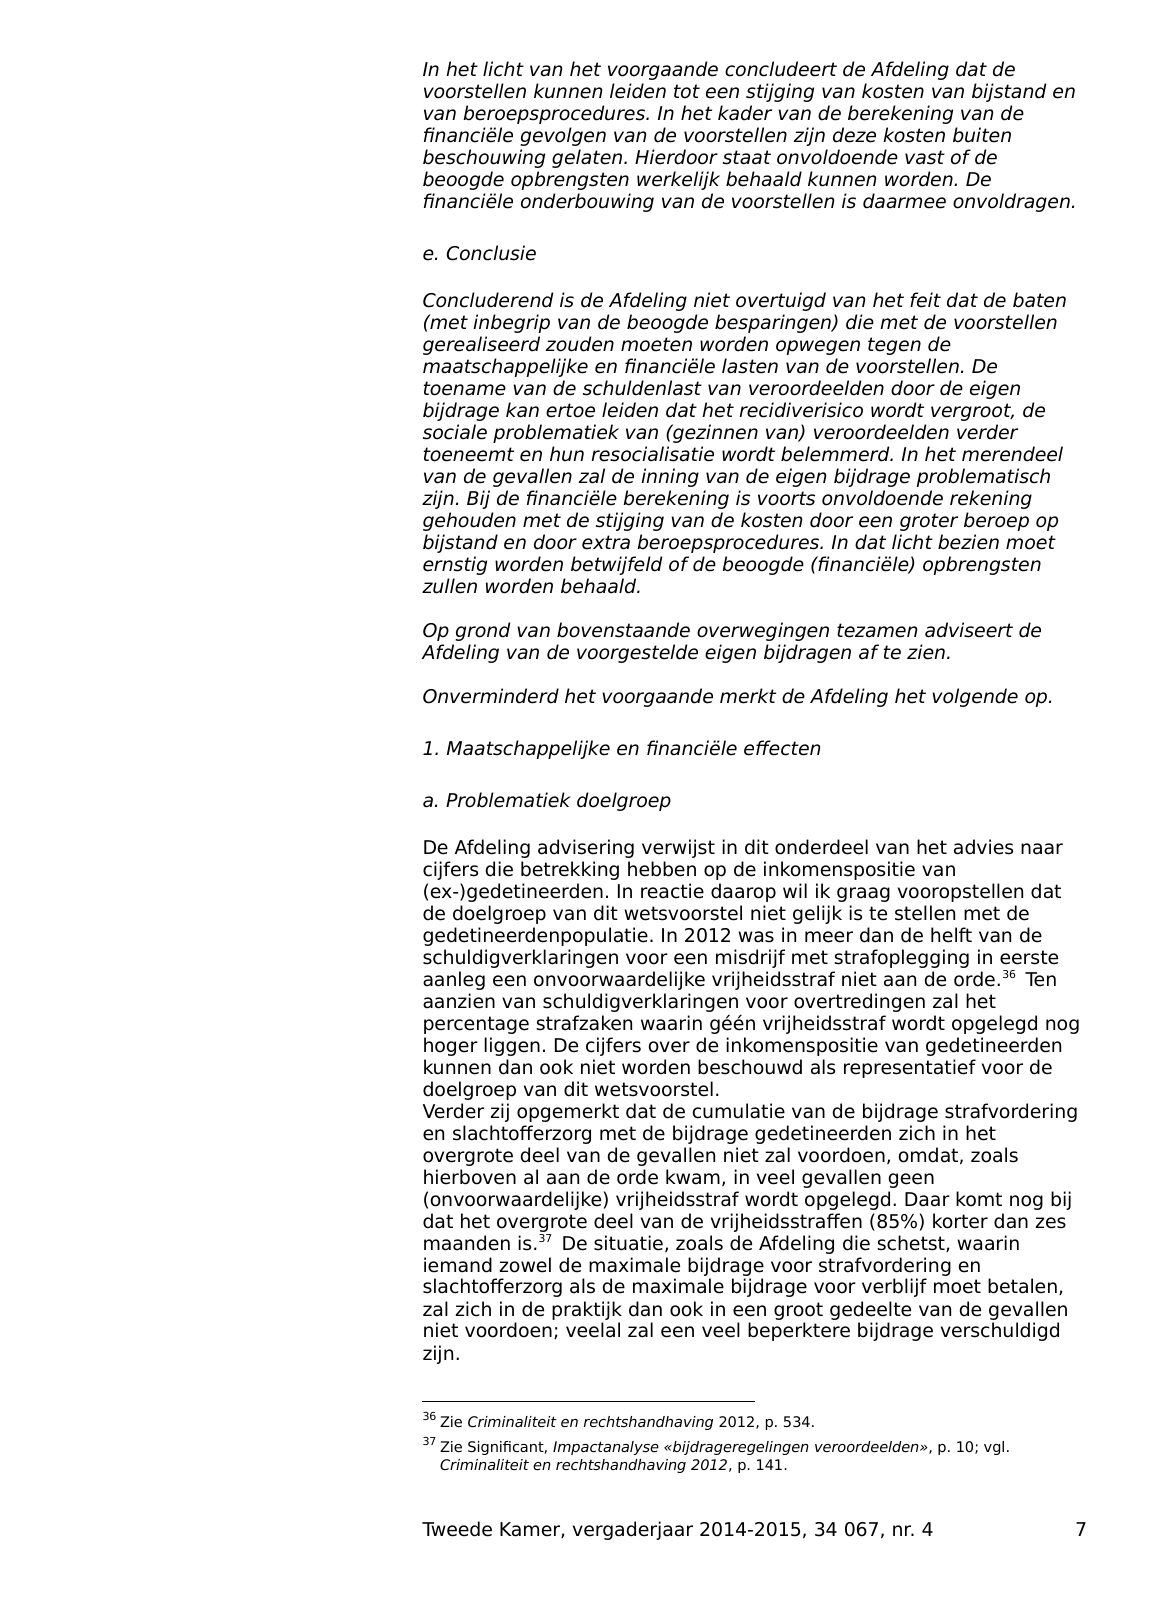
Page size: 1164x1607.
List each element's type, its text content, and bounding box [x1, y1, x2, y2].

text Op grond van bovenstaande overwegingen tezamen adviseert de Afdeling van de voorgestelde eigen bijdragen af te zien. [422, 620, 1087, 664]
text Verder zij opgemerkt dat de cumulatie van de bijdrage strafvordering en slachtofferzorg met de bijdrage gedetineerden zich in het overgrote deel van de gevallen niet zal voordoen, omdat, zoals hierboven al aan de orde kwam, in veel gevallen geen (onvoorwaardelijke) vrijheidsstraf wordt opgelegd. Daar komt nog bij dat het overgrote deel van de vrijheidsstraffen (85%) korter dan zes maanden is. De situatie, zoals de Afdeling die schetst, waarin iemand zowel de maximale bijdrage voor strafvordering en slachtofferzorg als de maximale bijdrage voor verblijf moet betalen, zal zich in de praktijk dan ook in een groot gedeelte van de gevallen niet voordoen; veelal zal een veel beperktere bijdrage verschuldigd zijn. [422, 1101, 1087, 1364]
text Zie Significant, Impactanalyse «bijdrageregelingen veroordeelden», p. 10; vgl. Criminaliteit en rechtshandhaving 2012, p. 141. [422, 1435, 1087, 1474]
text Zie Criminaliteit en rechtshandhaving 2012, p. 534. [422, 1410, 1087, 1432]
text Onverminderd het voorgaande merkt de Afdeling het volgende op. [422, 686, 1087, 708]
text De Afdeling advisering verwijst in dit onderdeel van het advies naar cijfers die betrekking hebben op de inkomenspositie van (ex-)gedetineerden. In reactie daarop wil ik graag vooropstellen dat de doelgroep van dit wetsvoorstel niet gelijk is te stellen met de gedetineerdenpopulatie. In 2012 was in meer dan de helft van de schuldigverklaringen voor een misdrijf met strafoplegging in eerste aanleg een onvoorwaardelijke vrijheidsstraf niet aan de orde. Ten aanzien van schuldigverklaringen voor overtredingen zal het percentage strafzaken waarin géén vrijheidsstraf wordt opgelegd nog hoger liggen. De cijfers over de inkomenspositie van gedetineerden kunnen dan ook niet worden beschouwd als representatief voor de doelgroep van dit wetsvoorstel. [422, 837, 1087, 1101]
text In het licht van het voorgaande concludeert de Afdeling dat de voorstellen kunnen leiden tot een stijging van kosten van bijstand en van beroepsprocedures. In het kader van de berekening van de financiële gevolgen van de voorstellen zijn deze kosten buiten beschouwing gelaten. Hierdoor staat onvoldoende vast of de beoogde opbrengsten werkelijk behaald kunnen worden. De financiële onderbouwing van de voorstellen is daarmee onvoldragen. [422, 59, 1087, 213]
subtitle e. Conclusie [422, 243, 1087, 265]
subtitle a. Problematiek doelgroep [422, 790, 1087, 812]
subtitle 1. Maatschappelijke en financiële effecten [422, 738, 1087, 760]
text Concluderend is de Afdeling niet overtuigd van het feit dat de baten (met inbegrip van de beoogde besparingen) die met de voorstellen gerealiseerd zouden moeten worden opwegen tegen de maatschappelijke en financiële lasten van de voorstellen. De toename van de schuldenlast van veroordeelden door de eigen bijdrage kan ertoe leiden dat het recidiverisico wordt vergroot, de sociale problematiek van (gezinnen van) veroordeelden verder toeneemt en hun resocialisatie wordt belemmerd. In het merendeel van de gevallen zal de inning van de eigen bijdrage problematisch zijn. Bij de financiële berekening is voorts onvoldoende rekening gehouden met de stijging van de kosten door een groter beroep op bijstand en door extra beroepsprocedures. In dat licht bezien moet ernstig worden betwijfeld of de beoogde (financiële) opbrengsten zullen worden behaald. [422, 290, 1087, 598]
